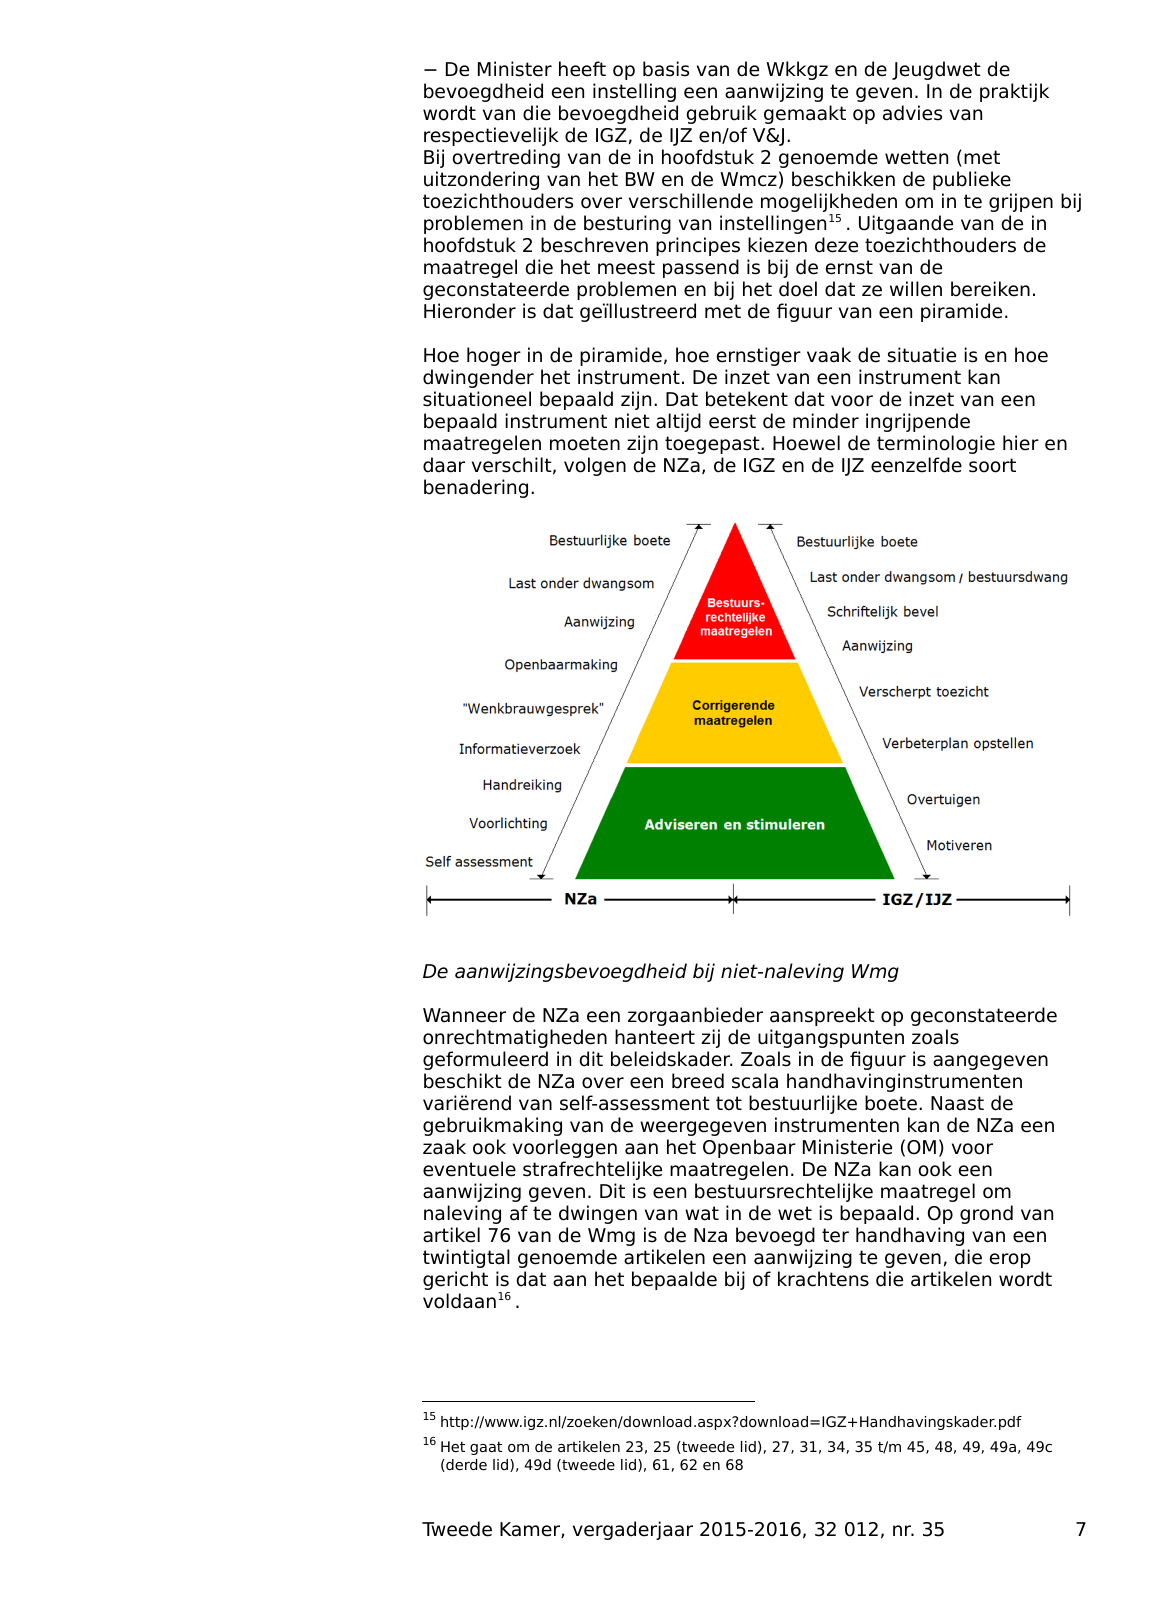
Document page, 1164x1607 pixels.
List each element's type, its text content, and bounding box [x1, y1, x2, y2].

subtitle De aanwijzingsbevoegdheid bij niet-naleving Wmg [422, 961, 1087, 983]
text Hoe hoger in de piramide, hoe ernstiger vaak de situatie is en hoe dwingender het instrument. De inzet van een instrument kan situationeel bepaald zijn. Dat betekent dat voor de inzet van een bepaald instrument niet altijd eerst de minder ingrijpende maatregelen moeten zijn toegepast. Hoewel de terminologie hier en daar verschilt, volgen de NZa, de IGZ en de IJZ eenzelfde soort benadering. [422, 345, 1087, 499]
text Het gaat om de artikelen 23, 25 (tweede lid), 27, 31, 34, 35 t/m 45, 48, 49, 49a, 49c (derde lid), 49d (tweede lid), 61, 62 en 68 [422, 1435, 1087, 1474]
text http://www.igz.nl/zoeken/download.aspx?download=IGZ+Handhavingskader.pdf [422, 1410, 1087, 1432]
picture [422, 521, 1072, 917]
text Bij overtreding van de in hoofdstuk 2 genoemde wetten (met uitzondering van het BW en de Wmcz) beschikken de publieke toezichthouders over verschillende mogelijkheden om in te grijpen bij problemen in de besturing van instellingen. Uitgaande van de in hoofdstuk 2 beschreven principes kiezen deze toezichthouders de maatregel die het meest passend is bij de ernst van de geconstateerde problemen en bij het doel dat ze willen bereiken. Hieronder is dat geïllustreerd met de figuur van een piramide. [422, 147, 1087, 323]
text Wanneer de NZa een zorgaanbieder aanspreekt op geconstateerde onrechtmatigheden hanteert zij de uitgangspunten zoals geformuleerd in dit beleidskader. Zoals in de figuur is aangegeven beschikt de NZa over een breed scala handhavinginstrumenten variërend van self-assessment tot bestuurlijke boete. Naast de gebruikmaking van de weergegeven instrumenten kan de NZa een zaak ook voorleggen aan het Openbaar Ministerie (OM) voor eventuele strafrechtelijke maatregelen. De NZa kan ook een aanwijzing geven. Dit is een bestuursrechtelijke maatregel om naleving af te dwingen van wat in de wet is bepaald. Op grond van artikel 76 van de Wmg is de Nza bevoegd ter handhaving van een twintigtal genoemde artikelen een aanwijzing te geven, die erop gericht is dat aan het bepaalde bij of krachtens die artikelen wordt voldaan. [422, 1005, 1087, 1313]
text − De Minister heeft op basis van de Wkkgz en de Jeugdwet de bevoegdheid een instelling een aanwijzing te geven. In de praktijk wordt van die bevoegdheid gebruik gemaakt op advies van respectievelijk de IGZ, de IJZ en/of V&J. [422, 59, 1087, 147]
